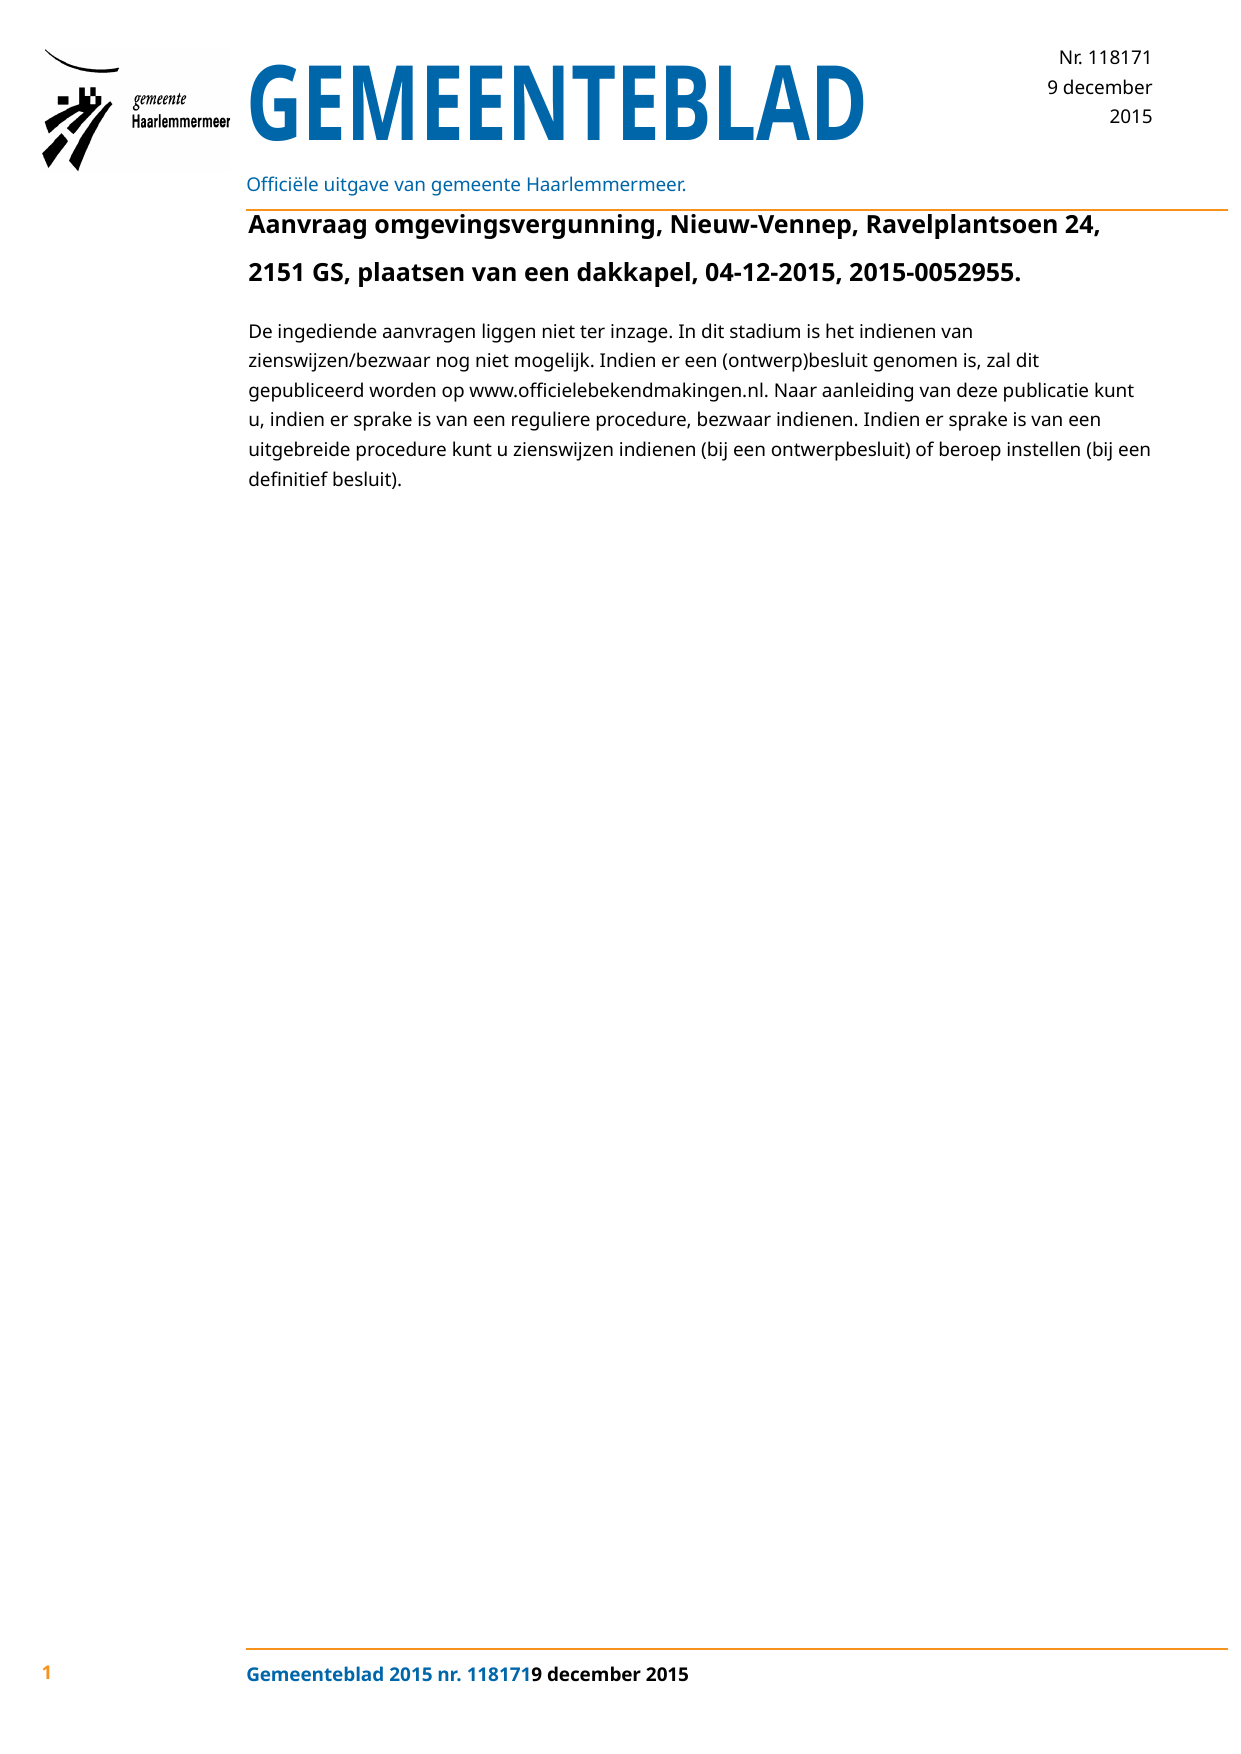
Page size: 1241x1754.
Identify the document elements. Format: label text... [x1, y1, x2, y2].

text De ingediende aanvragen liggen niet ter inzage. In dit stadium is het indienen van zienswijzen/bezwaar nog niet mogelijk. Indien er een (ontwerp)besluit genomen is, zal dit gepubliceerd worden op www.officielebekendmakingen.nl. Naar aanleiding van deze publicatie kunt u, indien er sprake is van een reguliere procedure, bezwaar indienen. Indien er sprake is van een uitgebreide procedure kunt u zienswijzen indienen (bij een ontwerpbesluit) of beroep instellen (bij een definitief besluit). [248, 318, 1152, 492]
text Aanvraag omgevingsvergunning, Nieuw-Vennep, Ravelplantsoen 24, 2151 GS, plaatsen van een dakkapel, 04-12-2015, 2015-0052955. [248, 211, 1152, 288]
picture [41, 47, 231, 172]
